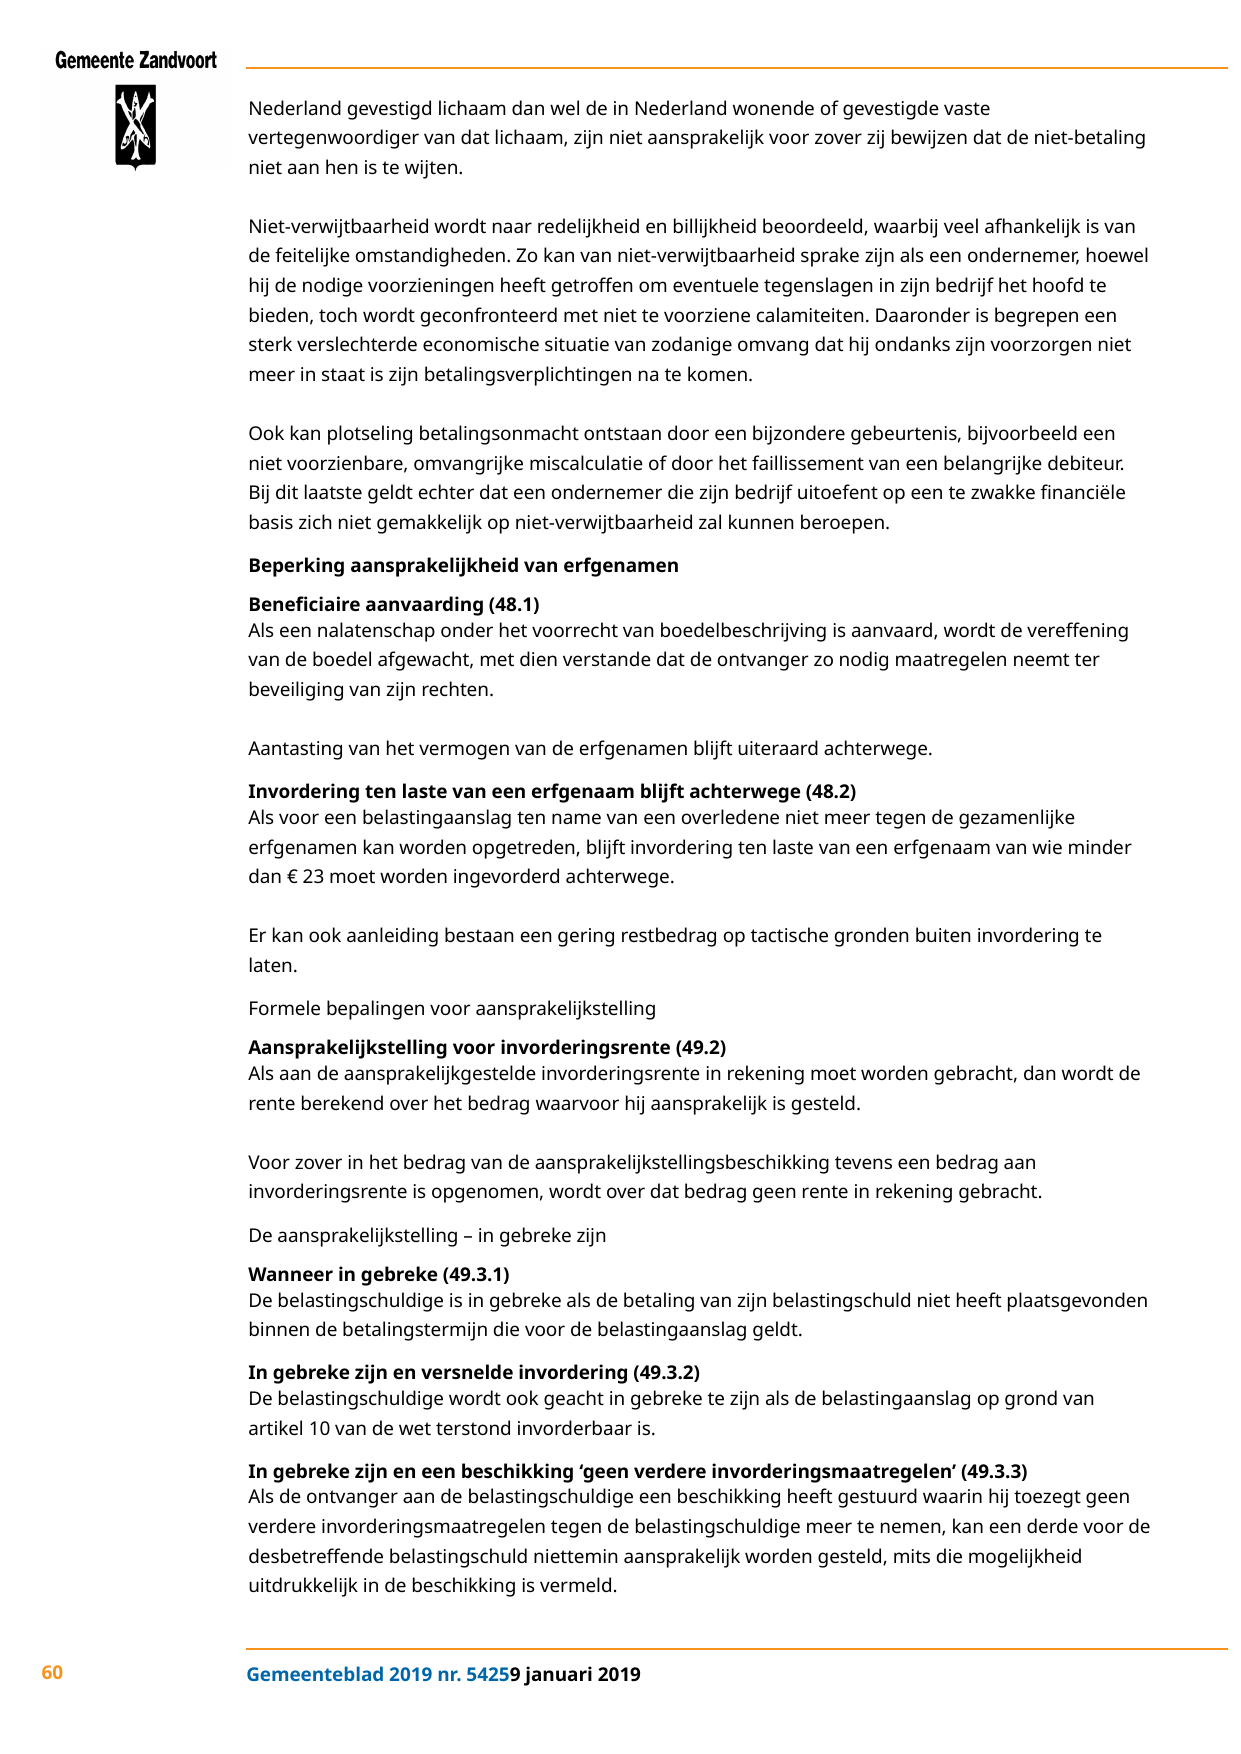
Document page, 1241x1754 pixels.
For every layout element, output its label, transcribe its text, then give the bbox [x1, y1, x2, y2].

text Als voor een belastingaanslag ten name van een overledene niet meer tegen de gezamenlijke erfgenamen kan worden opgetreden, blijft invordering ten laste van een erfgenaam van wie minder dan € 23 moet worden ingevorderd achterwege. [248, 804, 1152, 889]
text Ook kan plotseling betalingsonmacht ontstaan door een bijzondere gebeurtenis, bijvoorbeeld een niet voorzienbare, omvangrijke miscalculatie of door het faillissement van een belangrijke debiteur. Bij dit laatste geldt echter dat een ondernemer die zijn bedrijf uitoefent op een te zwakke financiële basis zich niet gemakkelijk op niet-verwijtbaarheid zal kunnen beroepen. [248, 420, 1152, 535]
text Niet-verwijtbaarheid wordt naar redelijkheid en billijkheid beoordeeld, waarbij veel afhankelijk is van de feitelijke omstandigheden. Zo kan van niet-verwijtbaarheid sprake zijn als een ondernemer, hoewel hij de nodige voorzieningen heeft getroffen om eventuele tegenslagen in zijn bedrijf het hoofd te bieden, toch wordt geconfronteerd met niet te voorziene calamiteiten. Daaronder is begrepen een sterk verslechterde economische situatie van zodanige omvang dat hij ondanks zijn voorzorgen niet meer in staat is zijn betalingsverplichtingen na te komen. [248, 213, 1152, 387]
text Aantasting van het vermogen van de erfgenamen blijft uiteraard achterwege. [248, 735, 1152, 761]
text Als de ontvanger aan de belastingschuldige een beschikking heeft gestuurd waarin hij toezegt geen verdere invorderingsmaatregelen tegen de belastingschuldige meer te nemen, kan een derde voor de desbetreffende belastingschuld niettemin aansprakelijk worden gesteld, mits die mogelijkheid uitdrukkelijk in de beschikking is vermeld. [248, 1484, 1152, 1598]
text De belastingschuldige is in gebreke als de betaling van zijn belastingschuld niet heeft plaatsgevonden binnen de betalingstermijn die voor de belastingaanslag geldt. [248, 1287, 1152, 1342]
picture [41, 47, 231, 172]
text De aansprakelijkstelling – in gebreke zijn [248, 1222, 1152, 1247]
text Wanneer in gebreke (49.3.1) [248, 1261, 1152, 1287]
text Als een nalatenschap onder het voorrecht van boedelbeschrijving is aanvaard, wordt de vereffening van de boedel afgewacht, met dien verstande dat de ontvanger zo nodig maatregelen neemt ter beveiliging van zijn rechten. [248, 617, 1152, 702]
text De belastingschuldige wordt ook geacht in gebreke te zijn als de belastingaanslag op grond van artikel 10 van de wet terstond invorderbaar is. [248, 1385, 1152, 1441]
text Voor zover in het bedrag van de aansprakelijkstellingsbeschikking tevens een bedrag aan invorderingsrente is opgenomen, wordt over dat bedrag geen rente in rekening gebracht. [248, 1149, 1152, 1204]
text In gebreke zijn en een beschikking ‘geen verdere invorderingsmaatregelen’ (49.3.3) [248, 1458, 1152, 1484]
text Beperking aansprakelijkheid van erfgenamen [248, 552, 1152, 578]
text Formele bepalingen voor aansprakelijkstelling [248, 995, 1152, 1021]
text Nederland gevestigd lichaam dan wel de in Nederland wonende of gevestigde vaste vertegenwoordiger van dat lichaam, zijn niet aansprakelijk voor zover zij bewijzen dat de niet-betaling niet aan hen is te wijten. [248, 95, 1152, 180]
text Invordering ten laste van een erfgenaam blijft achterwege (48.2) [248, 778, 1152, 804]
text Beneficiaire aanvaarding (48.1) [248, 591, 1152, 617]
text In gebreke zijn en versnelde invordering (49.3.2) [248, 1359, 1152, 1385]
text Aansprakelijkstelling voor invorderingsrente (49.2) [248, 1034, 1152, 1060]
text Er kan ook aanleiding bestaan een gering restbedrag op tactische gronden buiten invordering te laten. [248, 923, 1152, 978]
text Als aan de aansprakelijkgestelde invorderingsrente in rekening moet worden gebracht, dan wordt de rente berekend over het bedrag waarvoor hij aansprakelijk is gesteld. [248, 1060, 1152, 1116]
